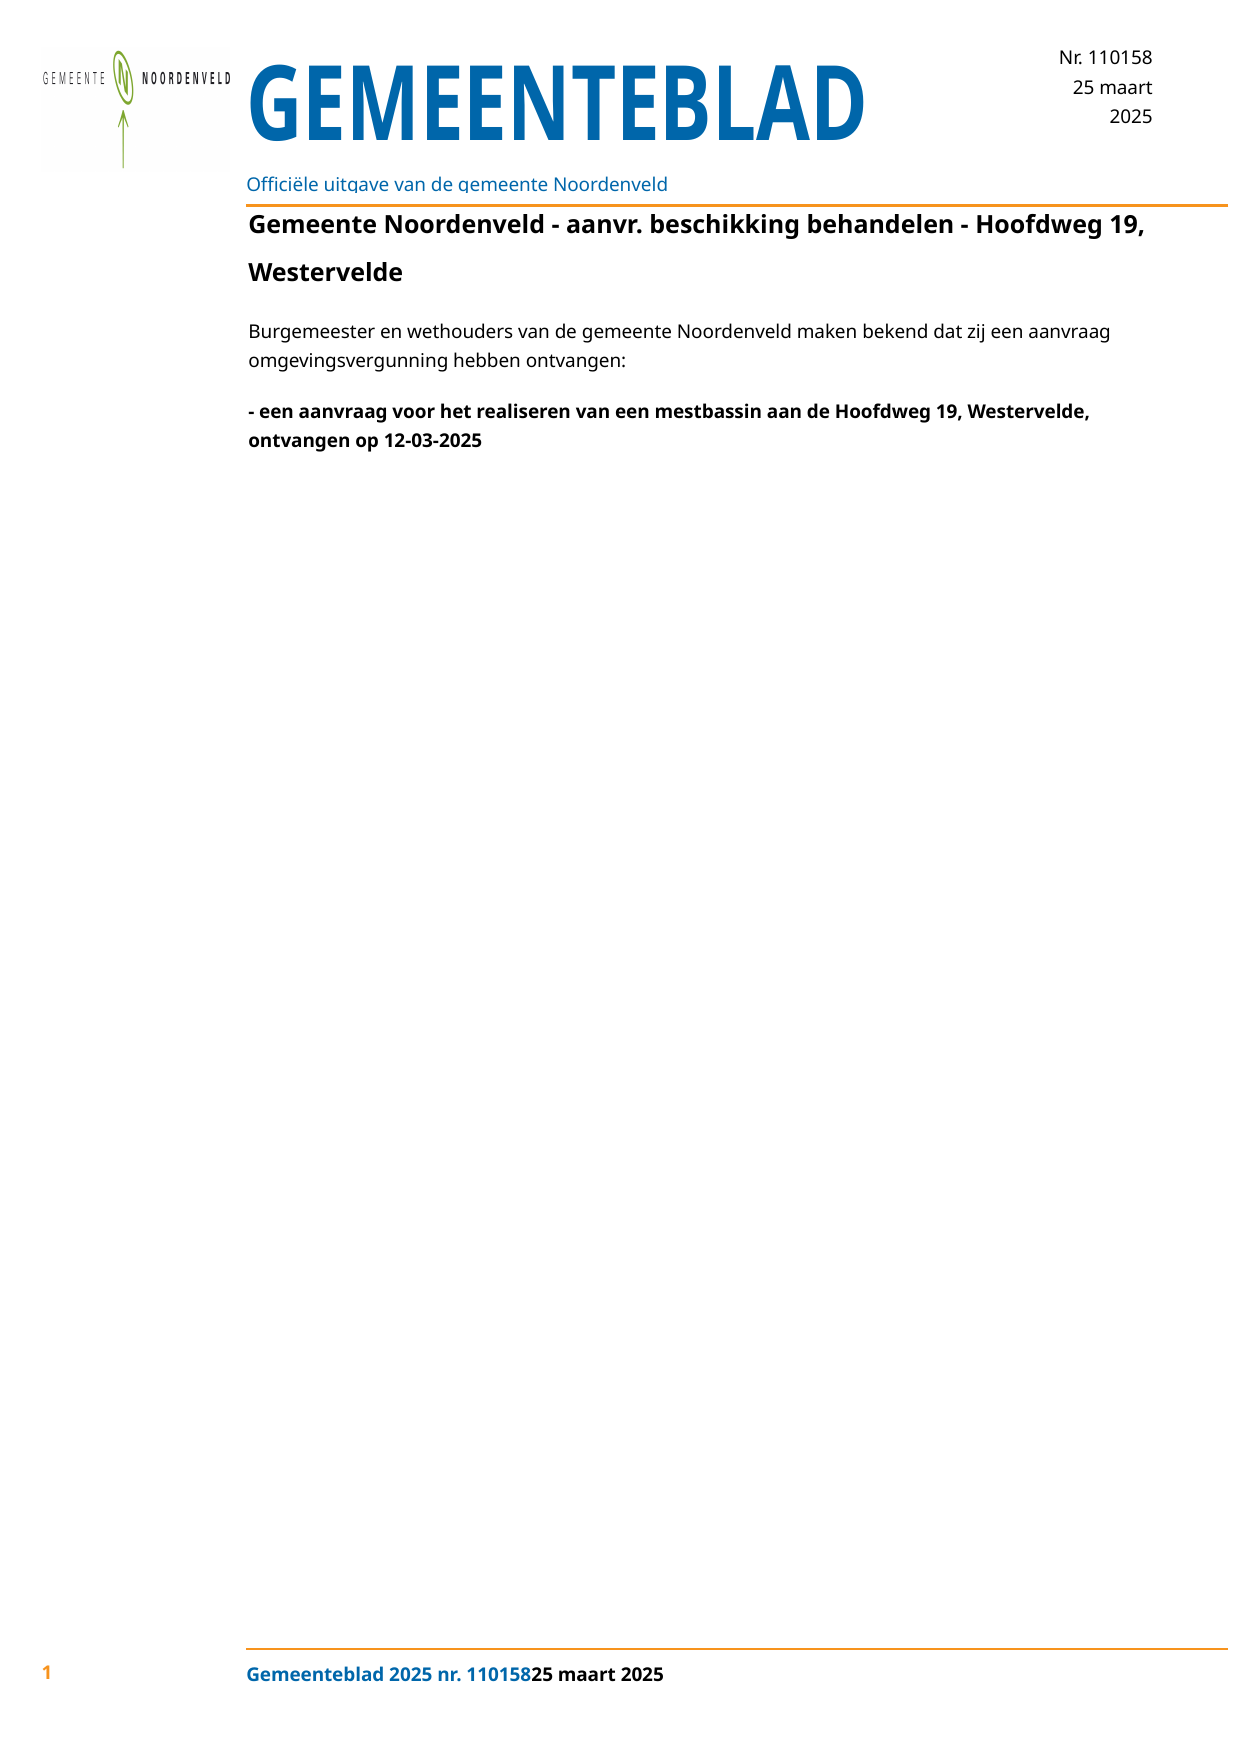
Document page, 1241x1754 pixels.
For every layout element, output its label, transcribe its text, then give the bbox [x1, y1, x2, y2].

text Gemeente Noordenveld - aanvr. beschikking behandelen - Hoofdweg 19, Westervelde [248, 207, 1152, 288]
text - een aanvraag voor het realiseren van een mestbassin aan de Hoofdweg 19, Westervelde, ontvangen op 12-03-2025 [248, 398, 1152, 453]
text Burgemeester en wethouders van de gemeente Noordenveld maken bekend dat zij een aanvraag omgevingsvergunning hebben ontvangen: [248, 318, 1152, 373]
picture [41, 47, 231, 172]
